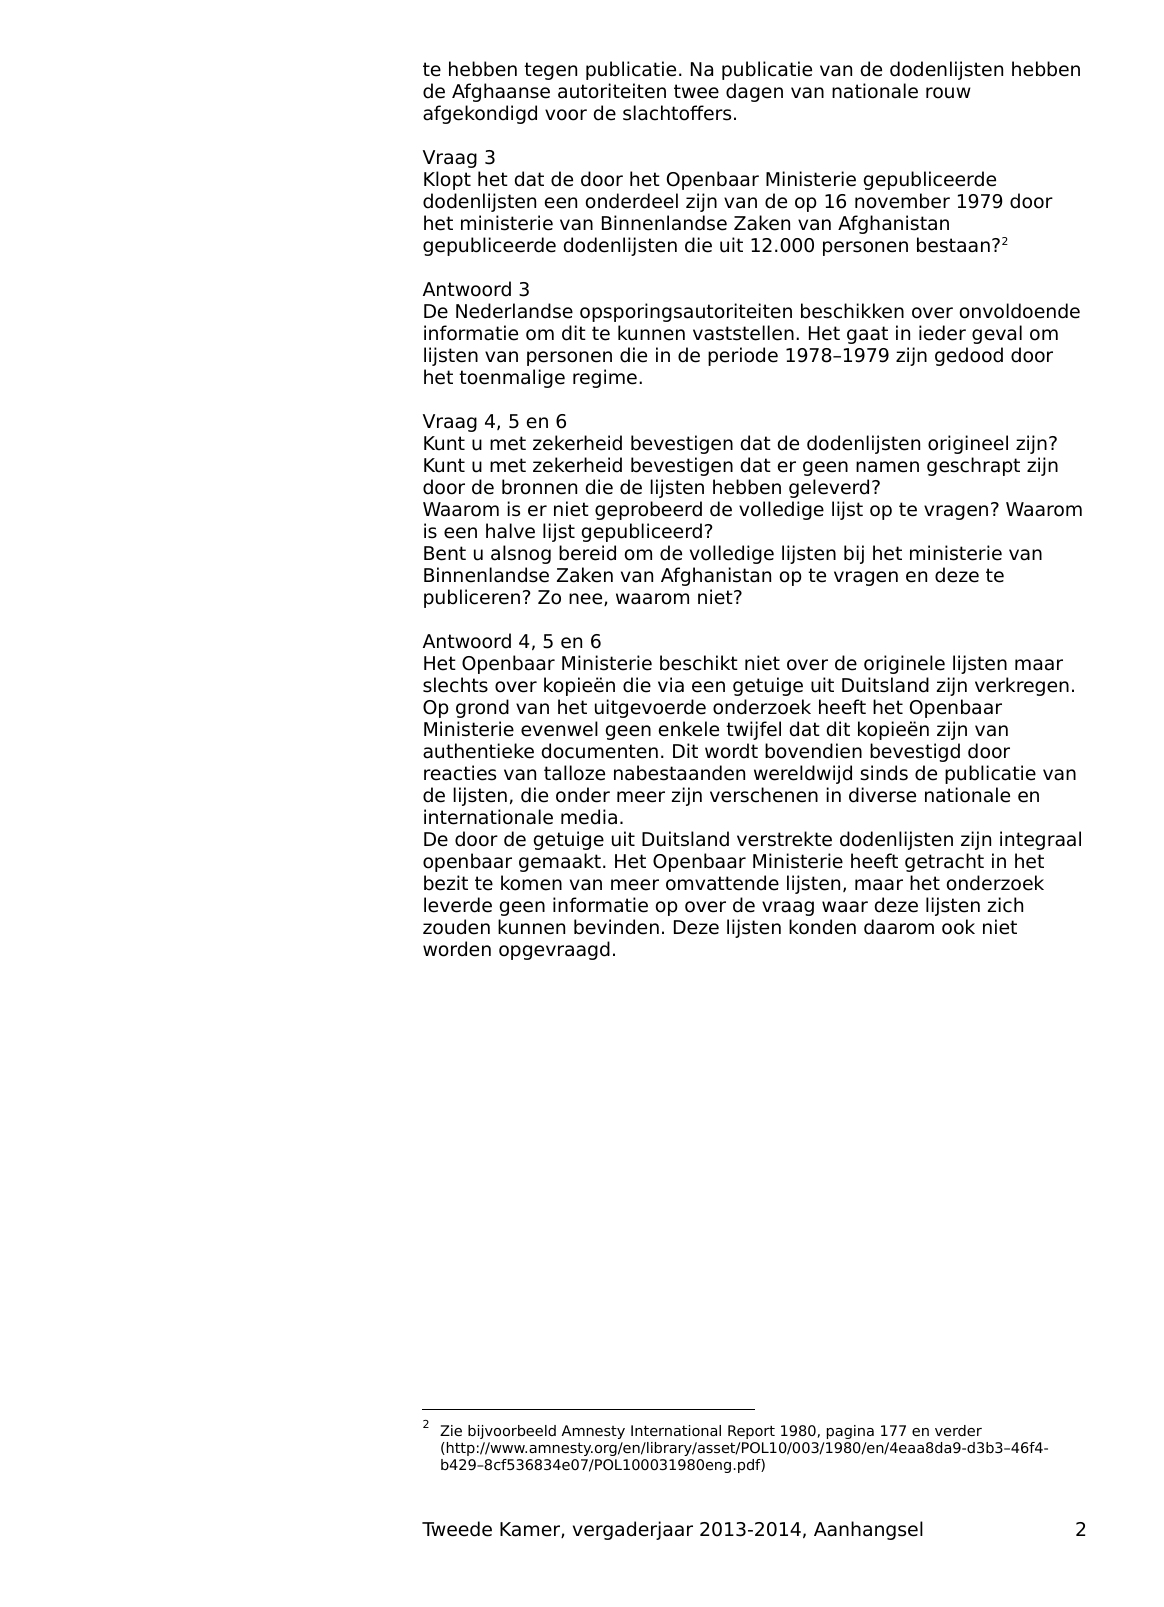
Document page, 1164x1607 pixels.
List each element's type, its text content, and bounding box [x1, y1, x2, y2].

text Vraag 3 [422, 147, 1087, 169]
text Antwoord 3 [422, 279, 1087, 301]
text Vraag 4, 5 en 6 [422, 411, 1087, 433]
text De Nederlandse opsporingsautoriteiten beschikken over onvoldoende informatie om dit te kunnen vaststellen. Het gaat in ieder geval om lijsten van personen die in de periode 1978–1979 zijn gedood door het toenmalige regime. [422, 301, 1087, 389]
text Bent u alsnog bereid om de volledige lijsten bij het ministerie van Binnenlandse Zaken van Afghanistan op te vragen en deze te publiceren? Zo nee, waarom niet? [422, 543, 1087, 609]
text te hebben tegen publicatie. Na publicatie van de dodenlijsten hebben de Afghaanse autoriteiten twee dagen van nationale rouw afgekondigd voor de slachtoffers. [422, 59, 1087, 125]
text Antwoord 4, 5 en 6 [422, 631, 1087, 653]
text Kunt u met zekerheid bevestigen dat de dodenlijsten origineel zijn? Kunt u met zekerheid bevestigen dat er geen namen geschrapt zijn door de bronnen die de lijsten hebben geleverd? [422, 433, 1087, 499]
text De door de getuige uit Duitsland verstrekte dodenlijsten zijn integraal openbaar gemaakt. Het Openbaar Ministerie heeft getracht in het bezit te komen van meer omvattende lijsten, maar het onderzoek leverde geen informatie op over de vraag waar deze lijsten zich zouden kunnen bevinden. Deze lijsten konden daarom ook niet worden opgevraagd. [422, 829, 1087, 961]
text Het Openbaar Ministerie beschikt niet over de originele lijsten maar slechts over kopieën die via een getuige uit Duitsland zijn verkregen. Op grond van het uitgevoerde onderzoek heeft het Openbaar Ministerie evenwel geen enkele twijfel dat dit kopieën zijn van authentieke documenten. Dit wordt bovendien bevestigd door reacties van talloze nabestaanden wereldwijd sinds de publicatie van de lijsten, die onder meer zijn verschenen in diverse nationale en internationale media. [422, 653, 1087, 829]
text Zie bijvoorbeeld Amnesty International Report 1980, pagina 177 en verder (http://www.amnesty.org/en/library/asset/POL10/003/1980/en/4eaa8da9-d3b3–46f4-b429–8cf536834e07/POL100031980eng.pdf) [422, 1418, 1087, 1474]
text Waarom is er niet geprobeerd de volledige lijst op te vragen? Waarom is een halve lijst gepubliceerd? [422, 499, 1087, 543]
text Klopt het dat de door het Openbaar Ministerie gepubliceerde dodenlijsten een onderdeel zijn van de op 16 november 1979 door het ministerie van Binnenlandse Zaken van Afghanistan gepubliceerde dodenlijsten die uit 12.000 personen bestaan? [422, 169, 1087, 257]
